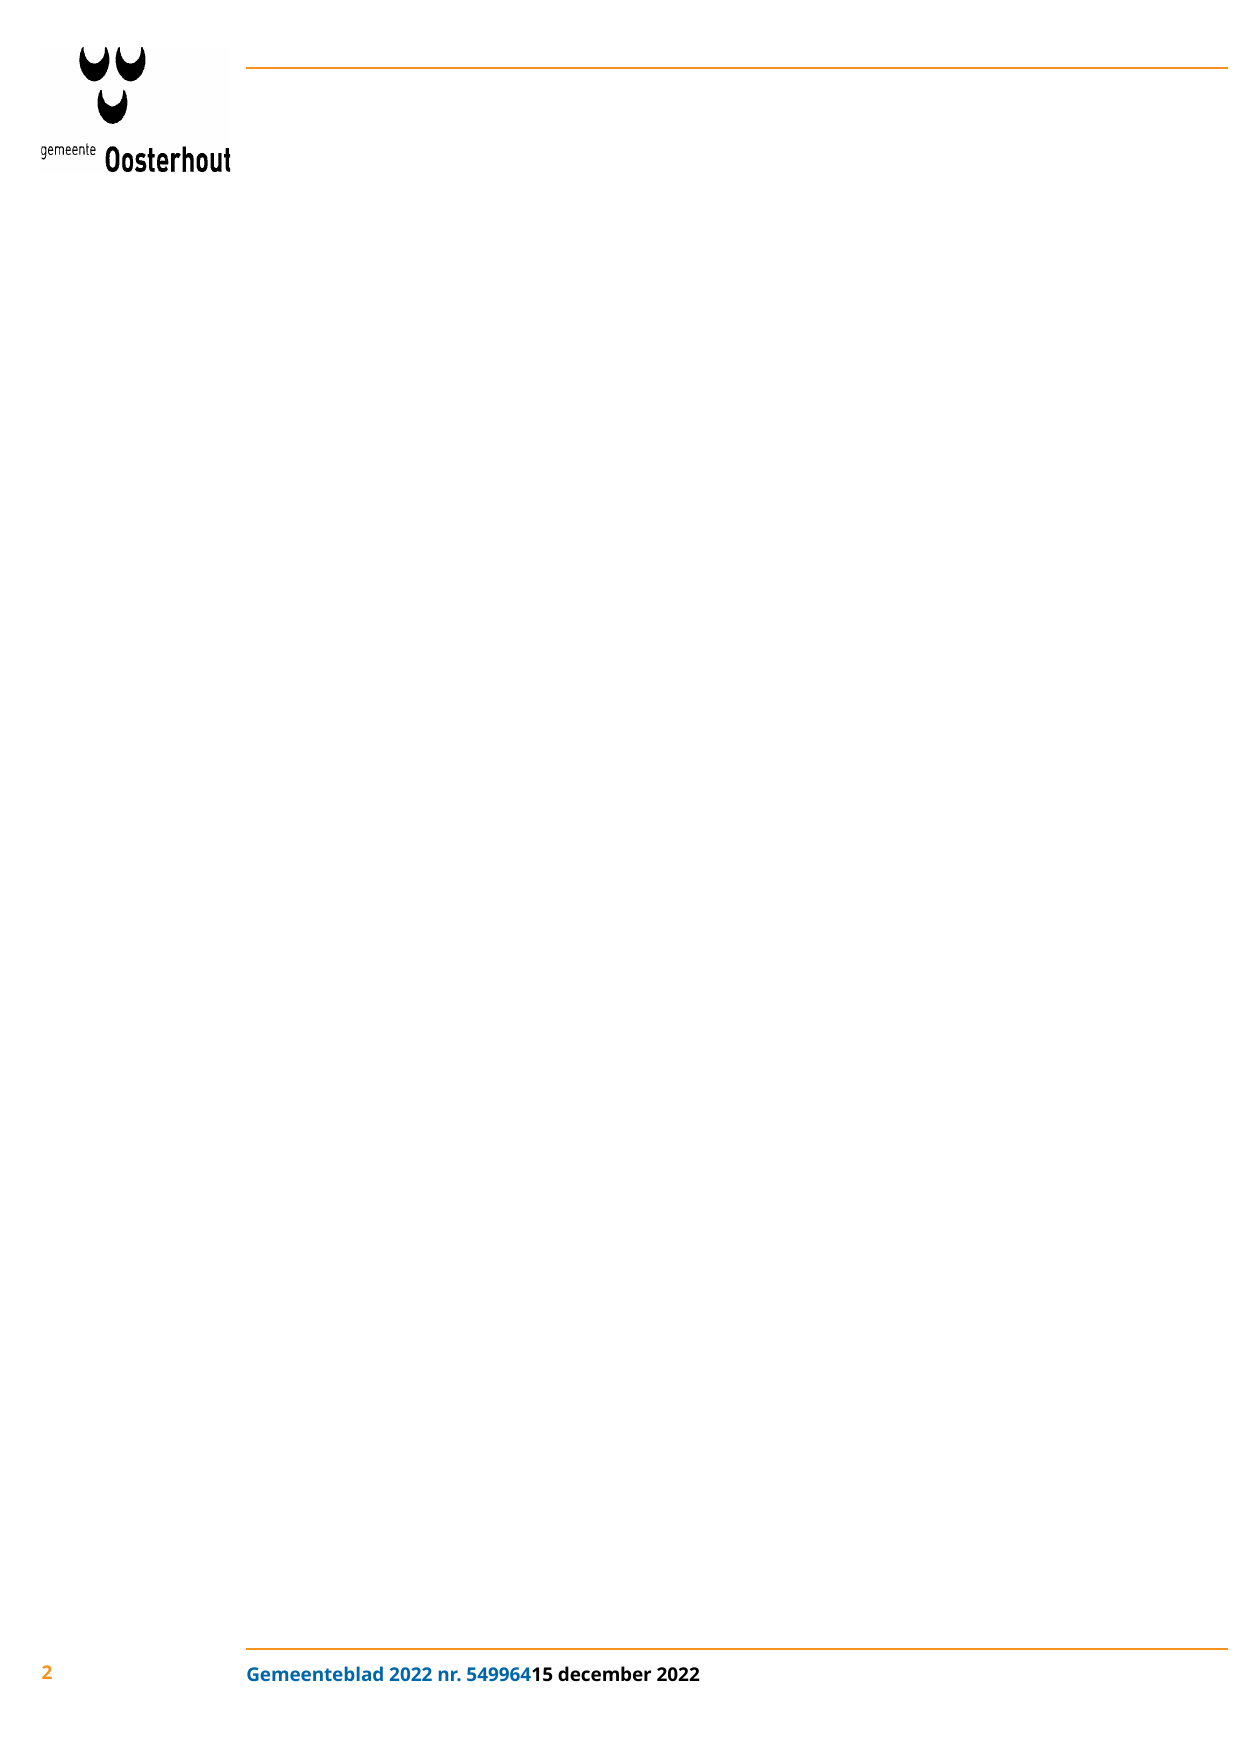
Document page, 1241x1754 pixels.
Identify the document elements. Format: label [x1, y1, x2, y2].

picture [41, 47, 231, 172]
